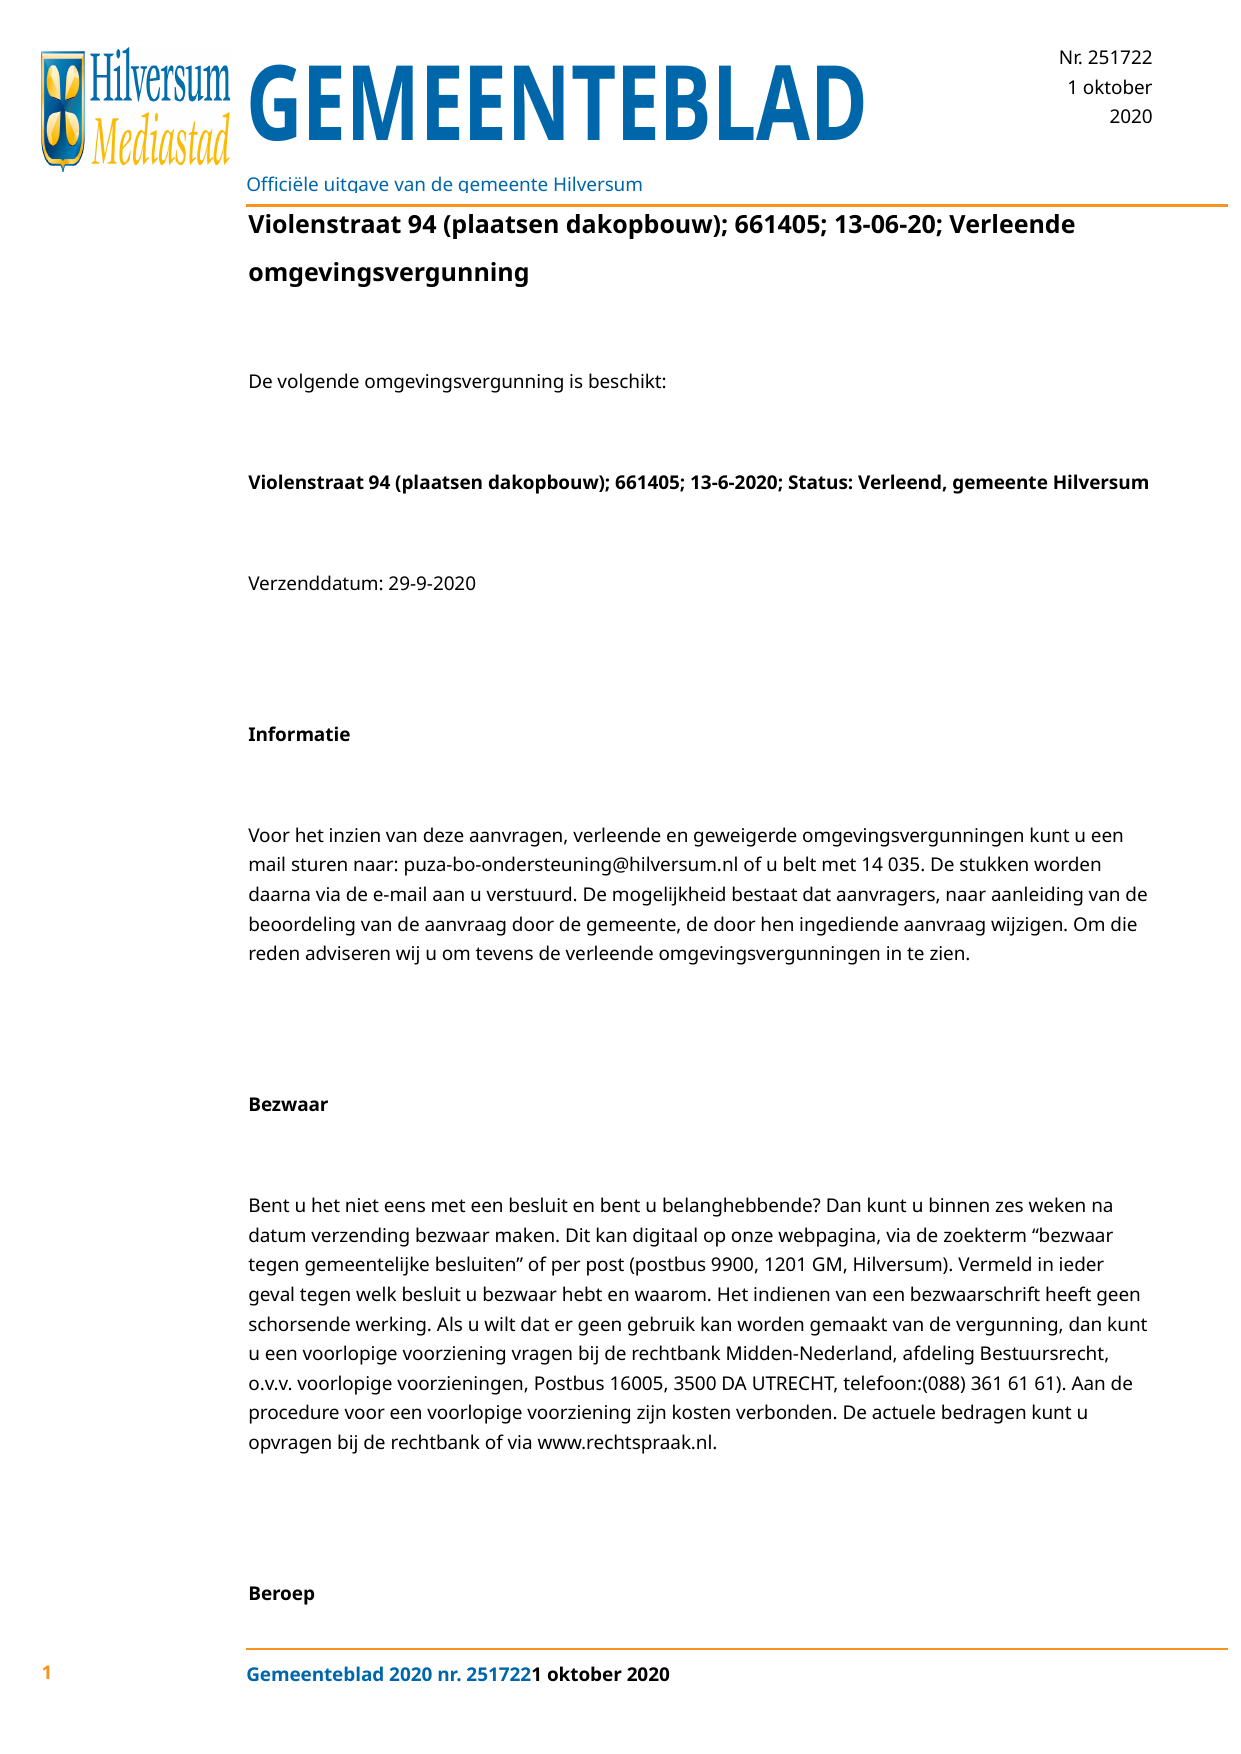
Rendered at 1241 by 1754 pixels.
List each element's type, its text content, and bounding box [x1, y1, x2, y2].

text De volgende omgevingsvergunning is beschikt: [248, 368, 1152, 394]
text Bezwaar [248, 1092, 1152, 1117]
text Violenstraat 94 (plaatsen dakopbouw); 661405; 13-6-2020; Status: Verleend, gemeente Hilversum [248, 469, 1152, 495]
text Verzenddatum: 29-9-2020 [248, 570, 1152, 596]
text Voor het inzien van deze aanvragen, verleende en geweigerde omgevingsvergunningen kunt u een mail sturen naar: puza-bo-ondersteuning@hilversum.nl of u belt met 14 035. De stukken worden daarna via de e-mail aan u verstuurd. De mogelijkheid bestaat dat aanvragers, naar aanleiding van de beoordeling van de aanvraag door de gemeente, de door hen ingediende aanvraag wijzigen. Om die reden adviseren wij u om tevens de verleende omgevingsvergunningen in te zien. [248, 822, 1152, 966]
text Beroep [248, 1580, 1152, 1606]
text Informatie [248, 721, 1152, 747]
text Violenstraat 94 (plaatsen dakopbouw); 661405; 13-06-20; Verleende omgevingsvergunning [248, 207, 1152, 288]
text Bent u het niet eens met een besluit en bent u belanghebbende? Dan kunt u binnen zes weken na datum verzending bezwaar maken. Dit kan digitaal op onze webpagina, via de zoekterm “bezwaar tegen gemeentelijke besluiten” of per post (postbus 9900, 1201 GM, Hilversum). Vermeld in ieder geval tegen welk besluit u bezwaar hebt en waarom. Het indienen van een bezwaarschrift heeft geen schorsende werking. Als u wilt dat er geen gebruik kan worden gemaakt van de vergunning, dan kunt u een voorlopige voorziening vragen bij de rechtbank Midden-Nederland, afdeling Bestuursrecht, o.v.v. voorlopige voorzieningen, Postbus 16005, 3500 DA UTRECHT, telefoon:(088) 361 61 61). Aan de procedure voor een voorlopige voorziening zijn kosten verbonden. De actuele bedragen kunt u opvragen bij de rechtbank of via www.rechtspraak.nl. [248, 1192, 1152, 1455]
picture [41, 47, 231, 172]
